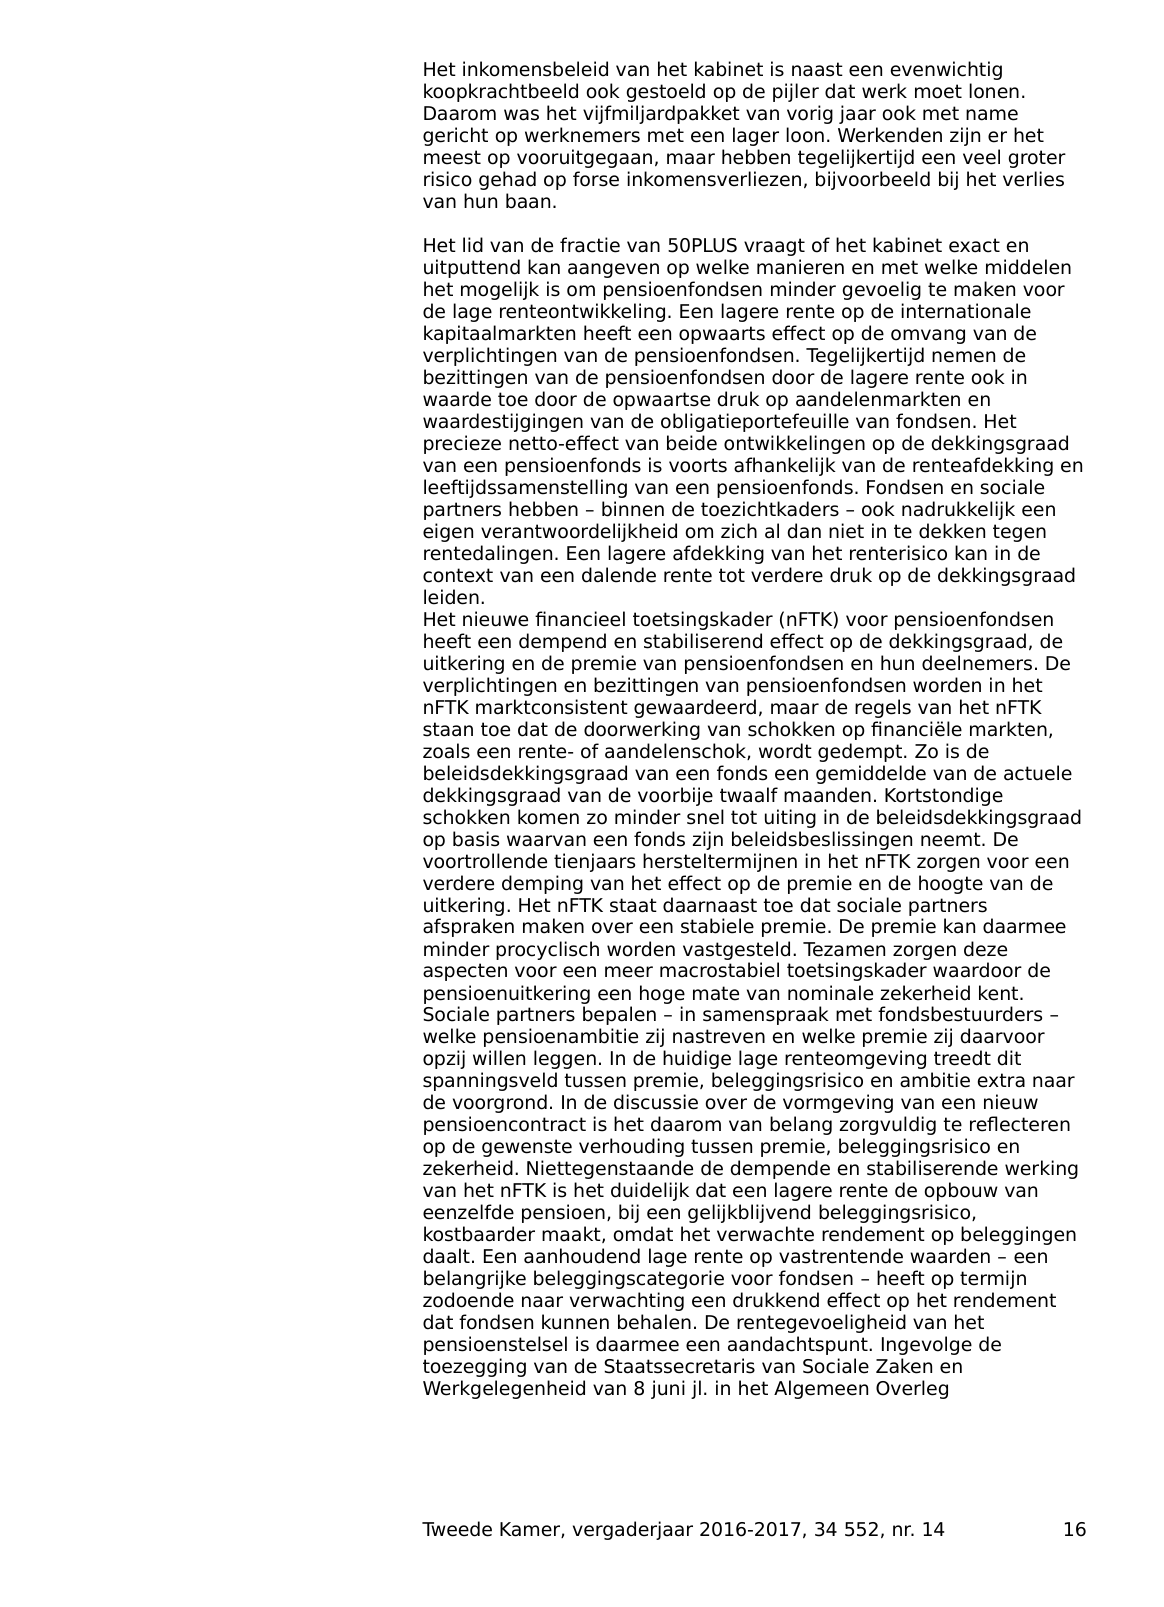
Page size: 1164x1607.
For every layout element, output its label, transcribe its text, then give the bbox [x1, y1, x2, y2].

text Het lid van de fractie van 50PLUS vraagt of het kabinet exact en uitputtend kan aangeven op welke manieren en met welke middelen het mogelijk is om pensioenfondsen minder gevoelig te maken voor de lage renteontwikkeling. Een lagere rente op de internationale kapitaalmarkten heeft een opwaarts effect op de omvang van de verplichtingen van de pensioenfondsen. Tegelijkertijd nemen de bezittingen van de pensioenfondsen door de lagere rente ook in waarde toe door de opwaartse druk op aandelenmarkten en waardestijgingen van de obligatieportefeuille van fondsen. Het precieze netto-effect van beide ontwikkelingen op de dekkingsgraad van een pensioenfonds is voorts afhankelijk van de renteafdekking en leeftijdssamenstelling van een pensioenfonds. Fondsen en sociale partners hebben – binnen de toezichtkaders – ook nadrukkelijk een eigen verantwoordelijkheid om zich al dan niet in te dekken tegen rentedalingen. Een lagere afdekking van het renterisico kan in de context van een dalende rente tot verdere druk op de dekkingsgraad leiden. [422, 235, 1087, 609]
text Het inkomensbeleid van het kabinet is naast een evenwichtig koopkrachtbeeld ook gestoeld op de pijler dat werk moet lonen. Daarom was het vijfmiljardpakket van vorig jaar ook met name gericht op werknemers met een lager loon. Werkenden zijn er het meest op vooruitgegaan, maar hebben tegelijkertijd een veel groter risico gehad op forse inkomensverliezen, bijvoorbeeld bij het verlies van hun baan. [422, 59, 1087, 213]
text Het nieuwe financieel toetsingskader (nFTK) voor pensioenfondsen heeft een dempend en stabiliserend effect op de dekkingsgraad, de uitkering en de premie van pensioenfondsen en hun deelnemers. De verplichtingen en bezittingen van pensioenfondsen worden in het nFTK marktconsistent gewaardeerd, maar de regels van het nFTK staan toe dat de doorwerking van schokken op financiële markten, zoals een rente- of aandelenschok, wordt gedempt. Zo is de beleidsdekkingsgraad van een fonds een gemiddelde van de actuele dekkingsgraad van de voorbije twaalf maanden. Kortstondige schokken komen zo minder snel tot uiting in de beleidsdekkingsgraad op basis waarvan een fonds zijn beleidsbeslissingen neemt. De voortrollende tienjaars hersteltermijnen in het nFTK zorgen voor een verdere demping van het effect op de premie en de hoogte van de uitkering. Het nFTK staat daarnaast toe dat sociale partners afspraken maken over een stabiele premie. De premie kan daarmee minder procyclisch worden vastgesteld. Tezamen zorgen deze aspecten voor een meer macrostabiel toetsingskader waardoor de pensioenuitkering een hoge mate van nominale zekerheid kent. [422, 609, 1087, 1004]
text Sociale partners bepalen – in samenspraak met fondsbestuurders – welke pensioenambitie zij nastreven en welke premie zij daarvoor opzij willen leggen. In de huidige lage renteomgeving treedt dit spanningsveld tussen premie, beleggingsrisico en ambitie extra naar de voorgrond. In de discussie over de vormgeving van een nieuw pensioencontract is het daarom van belang zorgvuldig te reflecteren op de gewenste verhouding tussen premie, beleggingsrisico en zekerheid. Niettegenstaande de dempende en stabiliserende werking van het nFTK is het duidelijk dat een lagere rente de opbouw van eenzelfde pensioen, bij een gelijkblijvend beleggingsrisico, kostbaarder maakt, omdat het verwachte rendement op beleggingen daalt. Een aanhoudend lage rente op vastrentende waarden – een belangrijke beleggingscategorie voor fondsen – heeft op termijn zodoende naar verwachting een drukkend effect op het rendement dat fondsen kunnen behalen. De rentegevoeligheid van het pensioenstelsel is daarmee een aandachtspunt. Ingevolge de toezegging van de Staatssecretaris van Sociale Zaken en Werkgelegenheid van 8 juni jl. in het Algemeen Overleg [422, 1004, 1087, 1400]
